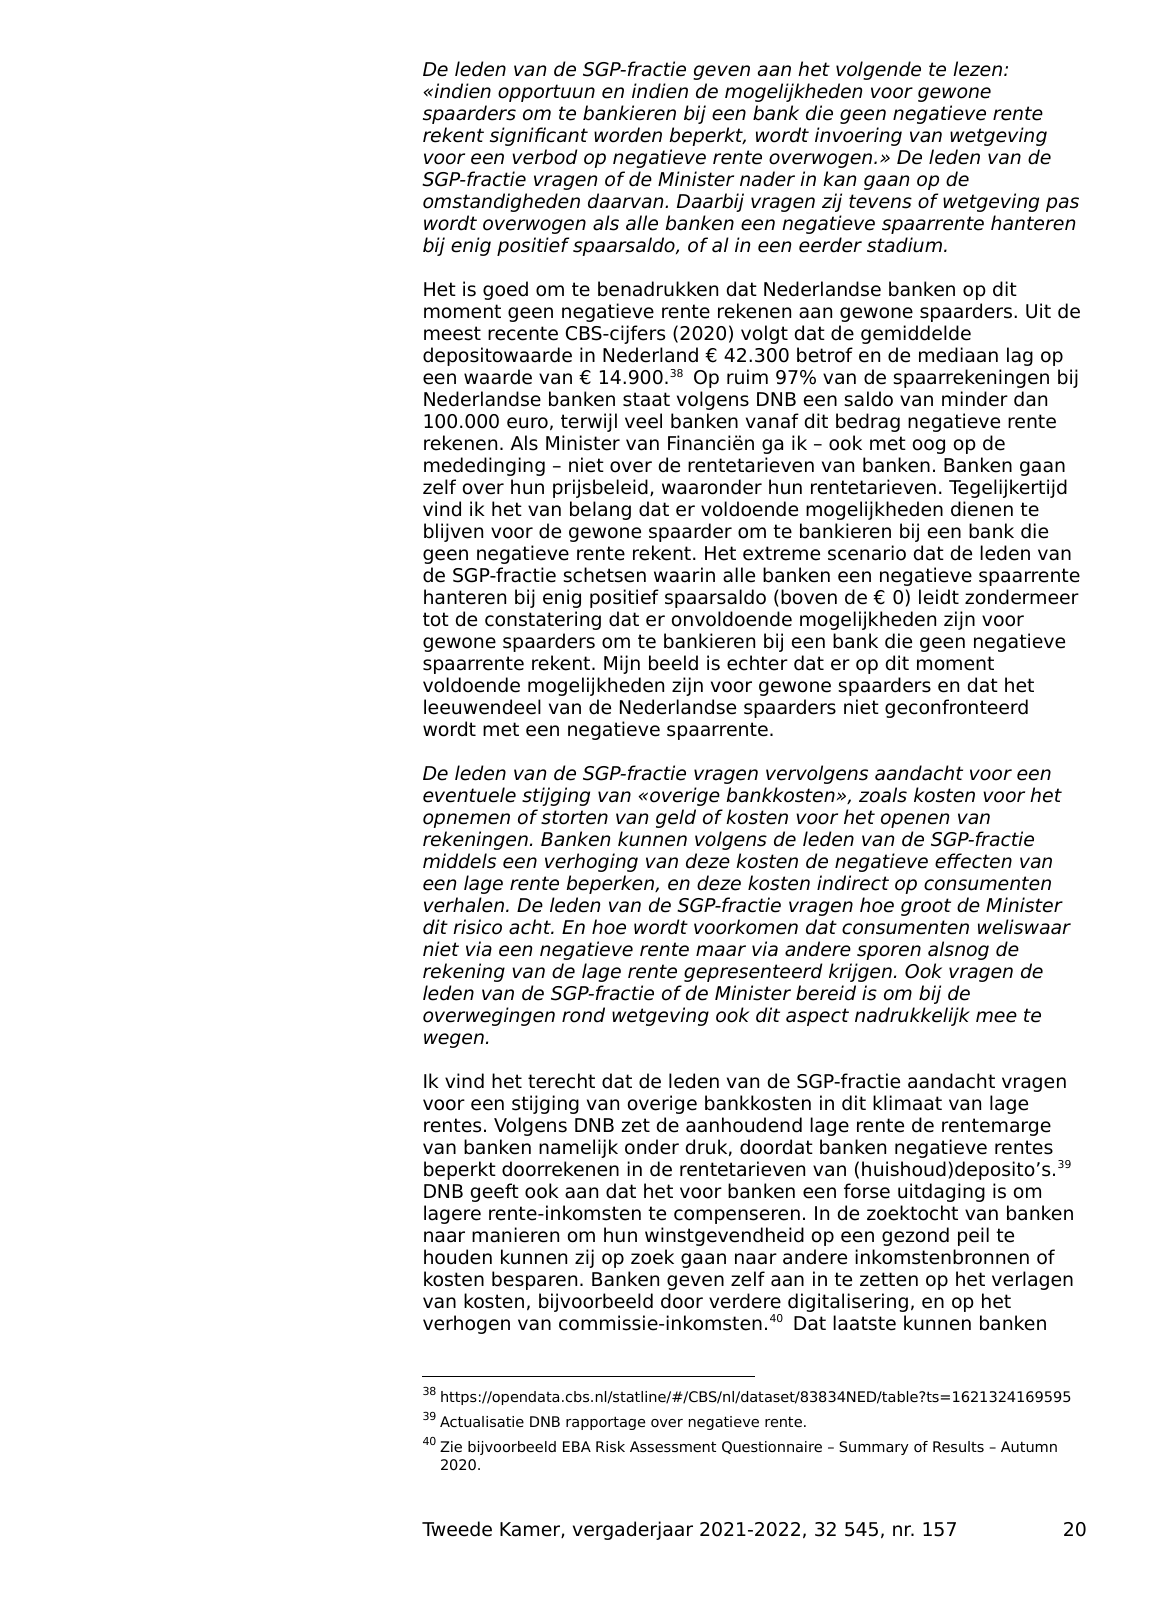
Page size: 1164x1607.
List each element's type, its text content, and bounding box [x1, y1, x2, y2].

text Ik vind het terecht dat de leden van de SGP-fractie aandacht vragen voor een stijging van overige bankkosten in dit klimaat van lage rentes. Volgens DNB zet de aanhoudend lage rente de rentemarge van banken namelijk onder druk, doordat banken negatieve rentes beperkt doorrekenen in de rentetarieven van (huishoud)deposito’s. DNB geeft ook aan dat het voor banken een forse uitdaging is om lagere rente-inkomsten te compenseren. In de zoektocht van banken naar manieren om hun winstgevendheid op een gezond peil te houden kunnen zij op zoek gaan naar andere inkomstenbronnen of kosten besparen. Banken geven zelf aan in te zetten op het verlagen van kosten, bijvoorbeeld door verdere digitalisering, en op het verhogen van commissie-inkomsten. Dat laatste kunnen banken [422, 1071, 1087, 1334]
text De leden van de SGP-fractie geven aan het volgende te lezen: «indien opportuun en indien de mogelijkheden voor gewone spaarders om te bankieren bij een bank die geen negatieve rente rekent significant worden beperkt, wordt invoering van wetgeving voor een verbod op negatieve rente overwogen.» De leden van de SGP-fractie vragen of de Minister nader in kan gaan op de omstandigheden daarvan. Daarbij vragen zij tevens of wetgeving pas wordt overwogen als alle banken een negatieve spaarrente hanteren bij enig positief spaarsaldo, of al in een eerder stadium. [422, 59, 1087, 257]
text Het is goed om te benadrukken dat Nederlandse banken op dit moment geen negatieve rente rekenen aan gewone spaarders. Uit de meest recente CBS-cijfers (2020) volgt dat de gemiddelde depositowaarde in Nederland € 42.300 betrof en de mediaan lag op een waarde van € 14.900. Op ruim 97% van de spaarrekeningen bij Nederlandse banken staat volgens DNB een saldo van minder dan 100.000 euro, terwijl veel banken vanaf dit bedrag negatieve rente rekenen. Als Minister van Financiën ga ik – ook met oog op de mededinging – niet over de rentetarieven van banken. Banken gaan zelf over hun prijsbeleid, waaronder hun rentetarieven. Tegelijkertijd vind ik het van belang dat er voldoende mogelijkheden dienen te blijven voor de gewone spaarder om te bankieren bij een bank die geen negatieve rente rekent. Het extreme scenario dat de leden van de SGP-fractie schetsen waarin alle banken een negatieve spaarrente hanteren bij enig positief spaarsaldo (boven de € 0) leidt zondermeer tot de constatering dat er onvoldoende mogelijkheden zijn voor gewone spaarders om te bankieren bij een bank die geen negatieve spaarrente rekent. Mijn beeld is echter dat er op dit moment voldoende mogelijkheden zijn voor gewone spaarders en dat het leeuwendeel van de Nederlandse spaarders niet geconfronteerd wordt met een negatieve spaarrente. [422, 279, 1087, 741]
text De leden van de SGP-fractie vragen vervolgens aandacht voor een eventuele stijging van «overige bankkosten», zoals kosten voor het opnemen of storten van geld of kosten voor het openen van rekeningen. Banken kunnen volgens de leden van de SGP-fractie middels een verhoging van deze kosten de negatieve effecten van een lage rente beperken, en deze kosten indirect op consumenten verhalen. De leden van de SGP-fractie vragen hoe groot de Minister dit risico acht. En hoe wordt voorkomen dat consumenten weliswaar niet via een negatieve rente maar via andere sporen alsnog de rekening van de lage rente gepresenteerd krijgen. Ook vragen de leden van de SGP-fractie of de Minister bereid is om bij de overwegingen rond wetgeving ook dit aspect nadrukkelijk mee te wegen. [422, 763, 1087, 1048]
text Zie bijvoorbeeld EBA Risk Assessment Questionnaire – Summary of Results – Autumn 2020. [422, 1435, 1087, 1474]
text Actualisatie DNB rapportage over negatieve rente. [422, 1410, 1087, 1432]
text https://opendata.cbs.nl/statline/#/CBS/nl/dataset/83834NED/table?ts=1621324169595 [422, 1385, 1087, 1407]
